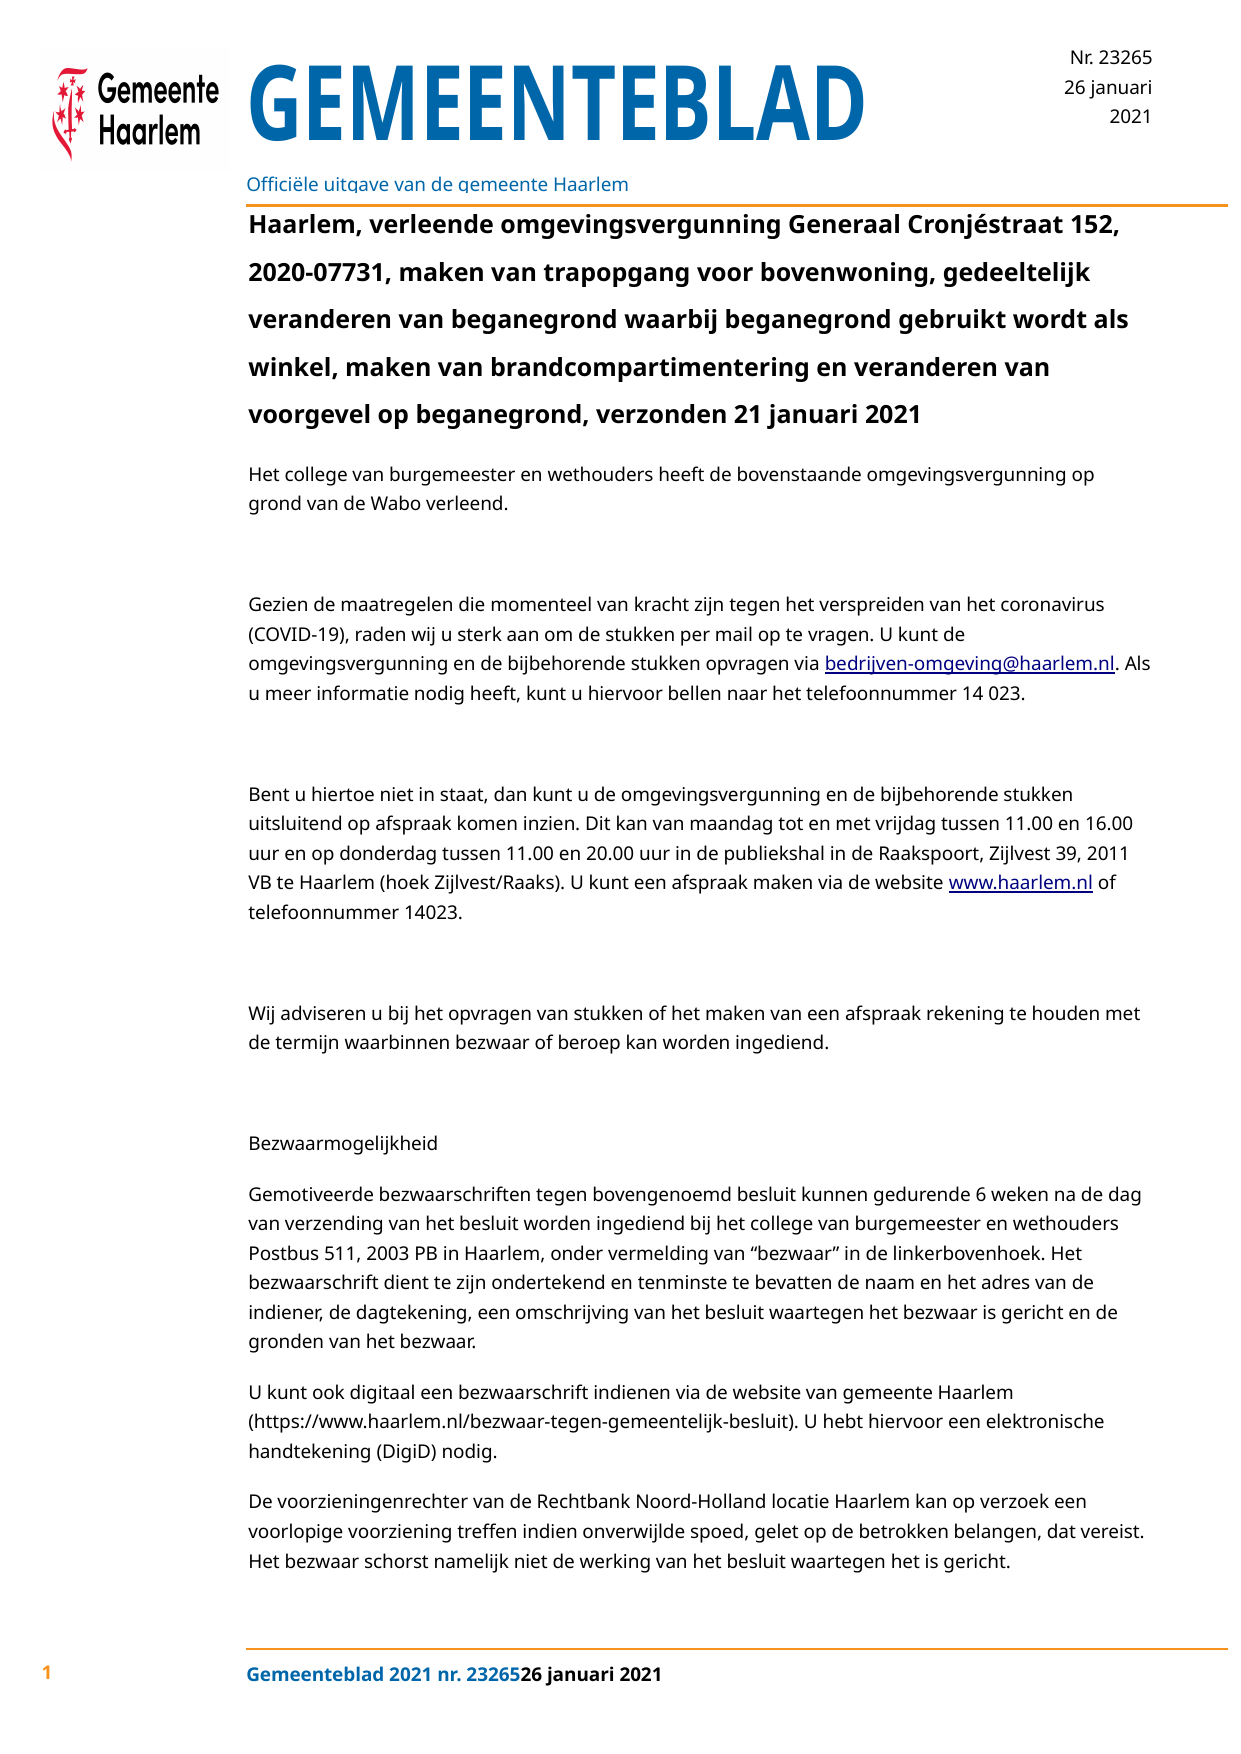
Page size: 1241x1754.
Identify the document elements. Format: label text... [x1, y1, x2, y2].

text Het college van burgemeester en wethouders heeft de bovenstaande omgevingsvergunning op grond van de Wabo verleend. [248, 461, 1152, 516]
text Wij adviseren u bij het opvragen van stukken of het maken van een afspraak rekening te houden met de termijn waarbinnen bezwaar of beroep kan worden ingediend. [248, 1000, 1152, 1055]
text Gezien de maatregelen die momenteel van kracht zijn tegen het verspreiden van het coronavirus (COVID-19), raden wij u sterk aan om de stukken per mail op te vragen. U kunt de omgevingsvergunning en de bijbehorende stukken opvragen via bedrijven-omgeving@haarlem.nl. Als u meer informatie nodig heeft, kunt u hiervoor bellen naar het telefoonnummer 14 023. [248, 591, 1152, 706]
text Bent u hiertoe niet in staat, dan kunt u de omgevingsvergunning en de bijbehorende stukken uitsluitend op afspraak komen inzien. Dit kan van maandag tot en met vrijdag tussen 11.00 en 16.00 uur en op donderdag tussen 11.00 en 20.00 uur in de publiekshal in de Raakspoort, Zijlvest 39, 2011 VB te Haarlem (hoek Zijlvest/Raaks). U kunt een afspraak maken via de website www.haarlem.nl of telefoonnummer 14023. [248, 781, 1152, 925]
picture [41, 47, 231, 172]
text Bezwaarmogelijkheid [248, 1130, 1152, 1156]
text Gemotiveerde bezwaarschriften tegen bovengenoemd besluit kunnen gedurende 6 weken na de dag van verzending van het besluit worden ingediend bij het college van burgemeester en wethouders Postbus 511, 2003 PB in Haarlem, onder vermelding van “bezwaar” in de linkerbovenhoek. Het bezwaarschrift dient te zijn ondertekend en tenminste te bevatten de naam en het adres van de indiener, de dagtekening, een omschrijving van het besluit waartegen het bezwaar is gericht en de gronden van het bezwaar. [248, 1181, 1152, 1354]
text Haarlem, verleende omgevingsvergunning Generaal Cronjéstraat 152, 2020-07731, maken van trapopgang voor bovenwoning, gedeeltelijk veranderen van beganegrond waarbij beganegrond gebruikt wordt als winkel, maken van brandcompartimentering en veranderen van voorgevel op beganegrond, verzonden 21 januari 2021 [248, 207, 1152, 431]
text U kunt ook digitaal een bezwaarschrift indienen via de website van gemeente Haarlem (https://www.haarlem.nl/bezwaar-tegen-gemeentelijk-besluit). U hebt hiervoor een elektronische handtekening (DigiD) nodig. [248, 1379, 1152, 1464]
text De voorzieningenrechter van de Rechtbank Noord-Holland locatie Haarlem kan op verzoek een voorlopige voorziening treffen indien onverwijlde spoed, gelet op de betrokken belangen, dat vereist. Het bezwaar schorst namelijk niet de werking van het besluit waartegen het is gericht. [248, 1489, 1152, 1573]
